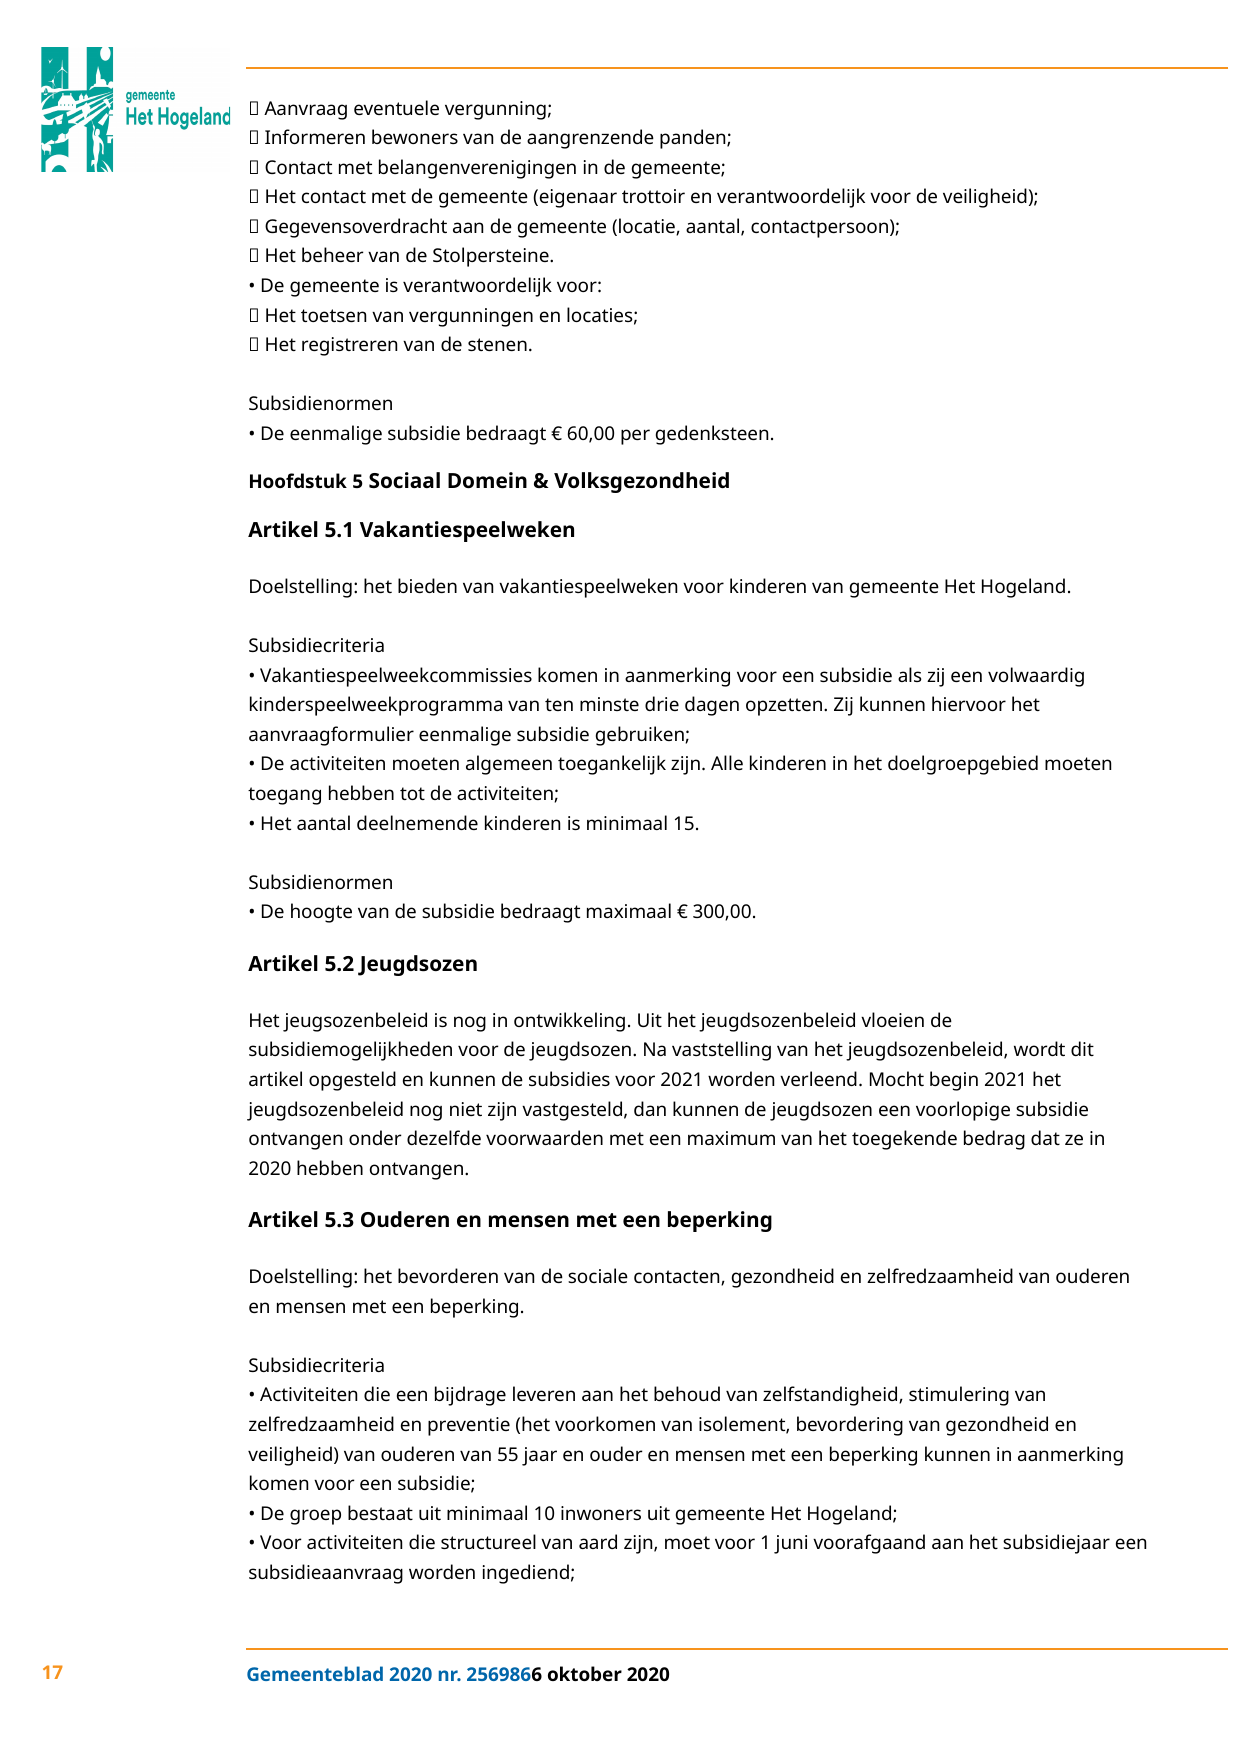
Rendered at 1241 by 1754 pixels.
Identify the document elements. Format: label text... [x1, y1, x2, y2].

text • Het aantal deelnemende kinderen is minimaal 15. [248, 810, 1152, 836]
text Artikel 5.3 Ouderen en mensen met een beperking [248, 1205, 1152, 1234]
text Subsidiecriteria [248, 632, 1152, 658]
text • Vakantiespeelweekcommissies komen in aanmerking voor een subsidie als zij een volwaardig kinderspeelweekprogramma van ten minste drie dagen opzetten. Zij kunnen hiervoor het aanvraagformulier eenmalige subsidie gebruiken; [248, 662, 1152, 747]
text  Het beheer van de Stolpersteine. [248, 243, 1152, 268]
text Artikel 5.2 Jeugdsozen [248, 949, 1152, 977]
text Het jeugsozenbeleid is nog in ontwikkeling. Uit het jeugdsozenbeleid vloeien de subsidiemogelijkheden voor de jeugdsozen. Na vaststelling van het jeugdsozenbeleid, wordt dit artikel opgesteld en kunnen de subsidies voor 2021 worden verleend. Mocht begin 2021 het jeugdsozenbeleid nog niet zijn vastgesteld, dan kunnen de jeugdsozen een voorlopige subsidie ontvangen onder dezelfde voorwaarden met een maximum van het toegekende bedrag dat ze in 2020 hebben ontvangen. [248, 1007, 1152, 1181]
text Hoofdstuk 5 Sociaal Domein & Volksgezondheid [248, 466, 1152, 494]
text Subsidiecriteria [248, 1352, 1152, 1378]
text Artikel 5.1 Vakantiespeelweken [248, 515, 1152, 543]
text Doelstelling: het bevorderen van de sociale contacten, gezondheid en zelfredzaamheid van ouderen en mensen met een beperking. [248, 1263, 1152, 1319]
text Subsidienormen [248, 391, 1152, 416]
text Doelstelling: het bieden van vakantiespeelweken voor kinderen van gemeente Het Hogeland. [248, 573, 1152, 599]
text • De eenmalige subsidie bedraagt € 60,00 per gedenksteen. [248, 420, 1152, 446]
text  Het contact met de gemeente (eigenaar trottoir en verantwoordelijk voor de veiligheid); [248, 183, 1152, 209]
text  Aanvraag eventuele vergunning; [248, 95, 1152, 121]
text  Het toetsen van vergunningen en locaties; [248, 302, 1152, 328]
text • De gemeente is verantwoordelijk voor: [248, 272, 1152, 298]
picture [41, 47, 231, 172]
text  Gegevensoverdracht aan de gemeente (locatie, aantal, contactpersoon); [248, 213, 1152, 239]
text • De activiteiten moeten algemeen toegankelijk zijn. Alle kinderen in het doelgroepgebied moeten toegang hebben tot de activiteiten; [248, 751, 1152, 806]
text  Contact met belangenverenigingen in de gemeente; [248, 154, 1152, 180]
text • De groep bestaat uit minimaal 10 inwoners uit gemeente Het Hogeland; [248, 1500, 1152, 1526]
text  Het registreren van de stenen. [248, 331, 1152, 357]
text • Activiteiten die een bijdrage leveren aan het behoud van zelfstandigheid, stimulering van zelfredzaamheid en preventie (het voorkomen van isolement, bevordering van gezondheid en veiligheid) van ouderen van 55 jaar en ouder en mensen met een beperking kunnen in aanmerking komen voor een subsidie; [248, 1382, 1152, 1496]
text Subsidienormen [248, 869, 1152, 895]
text  Informeren bewoners van de aangrenzende panden; [248, 124, 1152, 150]
text • De hoogte van de subsidie bedraagt maximaal € 300,00. [248, 898, 1152, 924]
text • Voor activiteiten die structureel van aard zijn, moet voor 1 juni voorafgaand aan het subsidiejaar een subsidieaanvraag worden ingediend; [248, 1529, 1152, 1585]
